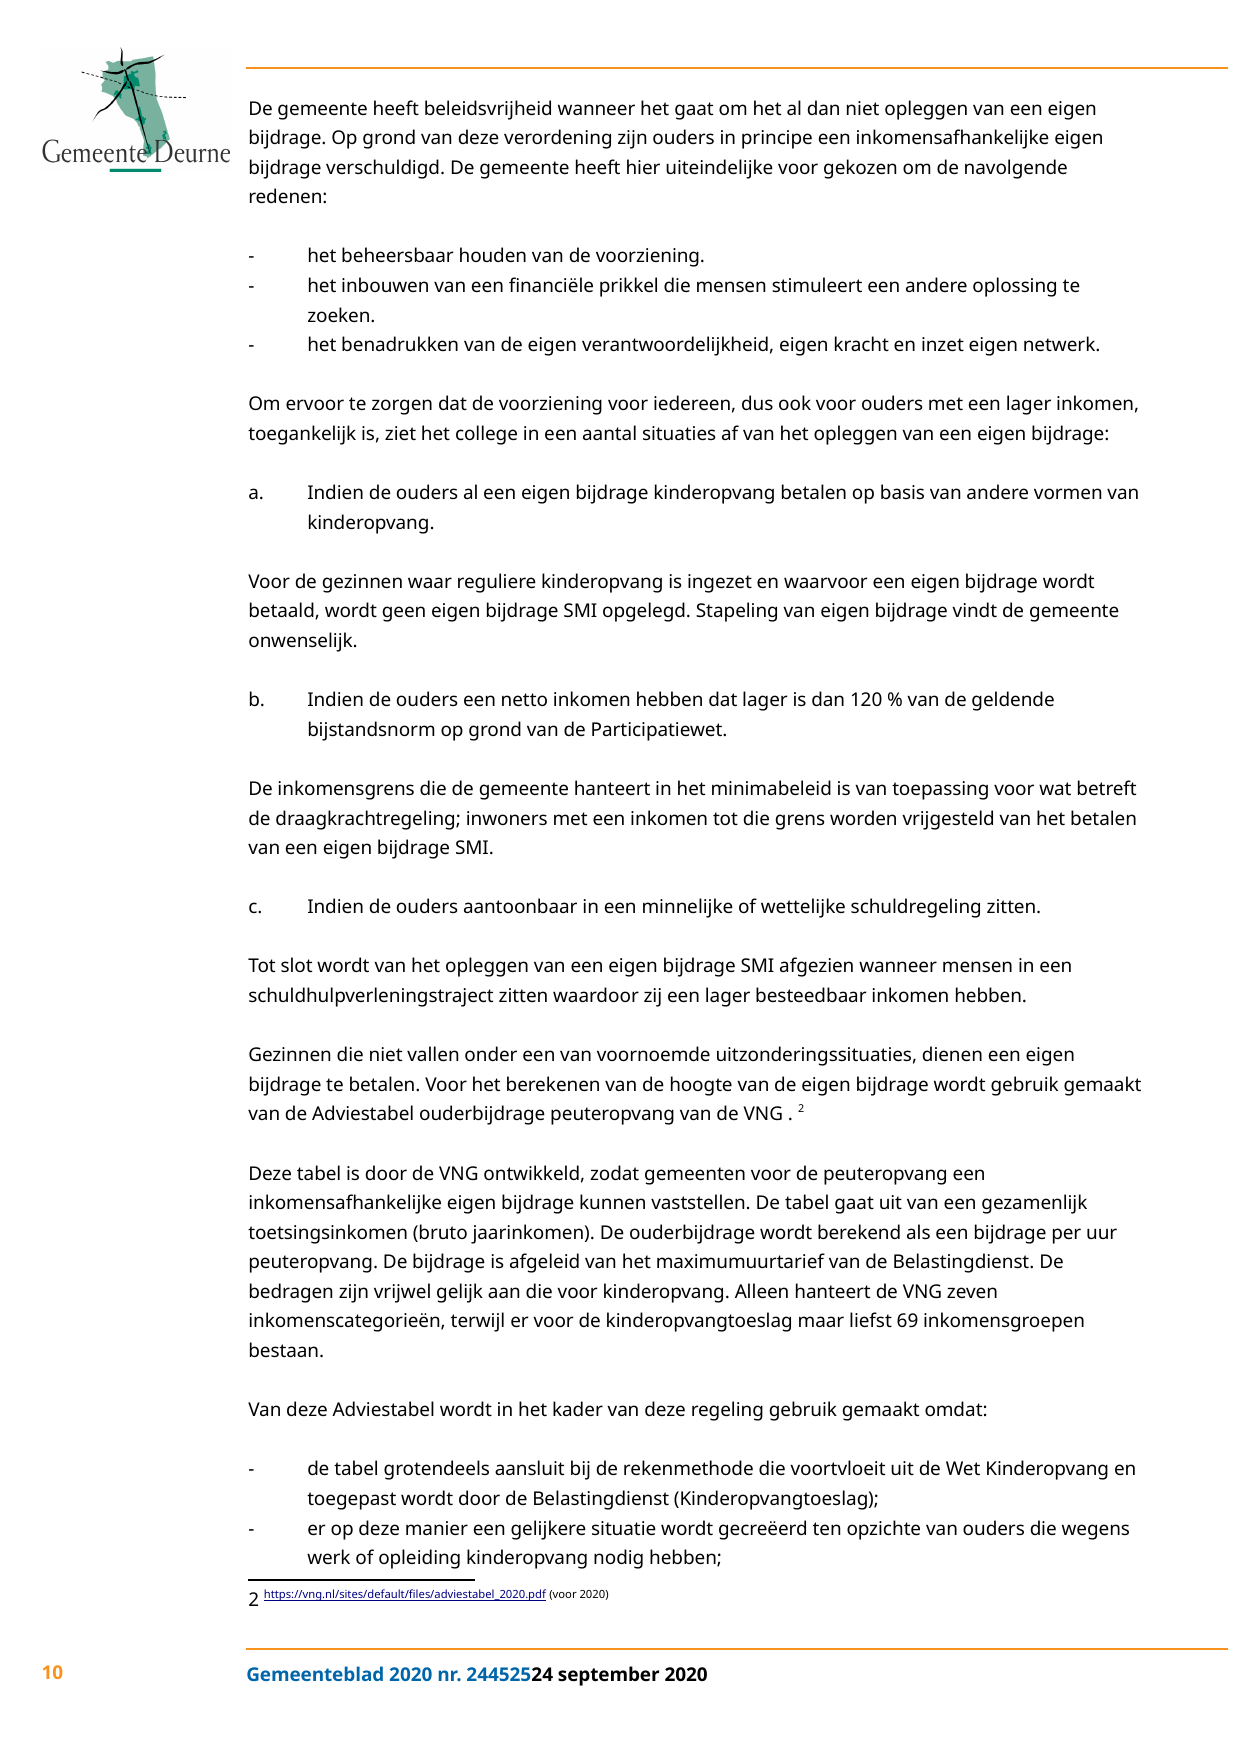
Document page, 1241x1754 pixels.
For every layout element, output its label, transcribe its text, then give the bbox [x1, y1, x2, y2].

text De gemeente heeft beleidsvrijheid wanneer het gaat om het al dan niet opleggen van een eigen bijdrage. Op grond van deze verordening zijn ouders in principe een inkomensafhankelijke eigen bijdrage verschuldigd. De gemeente heeft hier uiteindelijke voor gekozen om de navolgende redenen: [248, 95, 1152, 209]
text De inkomensgrens die de gemeente hanteert in het minimabeleid is van toepassing voor wat betreft de draagkrachtregeling; inwoners met een inkomen tot die grens worden vrijgesteld van het betalen van een eigen bijdrage SMI. [248, 775, 1152, 860]
text Tot slot wordt van het opleggen van een eigen bijdrage SMI afgezien wanneer mensen in een schuldhulpverleningstraject zitten waardoor zij een lager besteedbaar inkomen hebben. [248, 953, 1152, 1008]
text Om ervoor te zorgen dat de voorziening voor iedereen, dus ook voor ouders met een lager inkomen, toegankelijk is, ziet het college in een aantal situaties af van het opleggen van een eigen bijdrage: [248, 391, 1152, 446]
list het beheersbaar houden van de voorziening. [248, 243, 1152, 268]
list er op deze manier een gelijkere situatie wordt gecreëerd ten opzichte van ouders die wegens werk of opleiding kinderopvang nodig hebben; [248, 1515, 1152, 1570]
text https://vng.nl/sites/default/files/adviestabel_2020.pdf (voor 2020) [248, 1586, 1152, 1612]
list Indien de ouders aantoonbaar in een minnelijke of wettelijke schuldregeling zitten. [248, 893, 1152, 919]
list de tabel grotendeels aansluit bij de rekenmethode die voortvloeit uit de Wet Kinderopvang en toegepast wordt door de Belastingdienst (Kinderopvangtoeslag); [248, 1456, 1152, 1511]
text Van deze Adviestabel wordt in het kader van deze regeling gebruik gemaakt omdat: [248, 1396, 1152, 1422]
list het benadrukken van de eigen verantwoordelijkheid, eigen kracht en inzet eigen netwerk. [248, 331, 1152, 357]
text Voor de gezinnen waar reguliere kinderopvang is ingezet en waarvoor een eigen bijdrage wordt betaald, wordt geen eigen bijdrage SMI opgelegd. Stapeling van eigen bijdrage vindt de gemeente onwenselijk. [248, 568, 1152, 653]
picture [41, 47, 231, 172]
list Indien de ouders al een eigen bijdrage kinderopvang betalen op basis van andere vormen van kinderopvang. [248, 479, 1152, 535]
text Deze tabel is door de VNG ontwikkeld, zodat gemeenten voor de peuteropvang een inkomensafhankelijke eigen bijdrage kunnen vaststellen. De tabel gaat uit van een gezamenlijk toetsingsinkomen (bruto jaarinkomen). De ouderbijdrage wordt berekend als een bijdrage per uur peuteropvang. De bijdrage is afgeleid van het maximumuurtarief van de Belastingdienst. De bedragen zijn vrijwel gelijk aan die voor kinderopvang. Alleen hanteert de VNG zeven inkomenscategorieën, terwijl er voor de kinderopvangtoeslag maar liefst 69 inkomensgroepen bestaan. [248, 1160, 1152, 1363]
list Indien de ouders een netto inkomen hebben dat lager is dan 120 % van de geldende bijstandsnorm op grond van de Participatiewet. [248, 686, 1152, 742]
list het inbouwen van een financiële prikkel die mensen stimuleert een andere oplossing te zoeken. [248, 272, 1152, 328]
text Gezinnen die niet vallen onder een van voornoemde uitzonderingssituaties, dienen een eigen bijdrage te betalen. Voor het berekenen van de hoogte van de eigen bijdrage wordt gebruik gemaakt van de Adviestabel ouderbijdrage peuteropvang van de VNG . [248, 1041, 1152, 1126]
